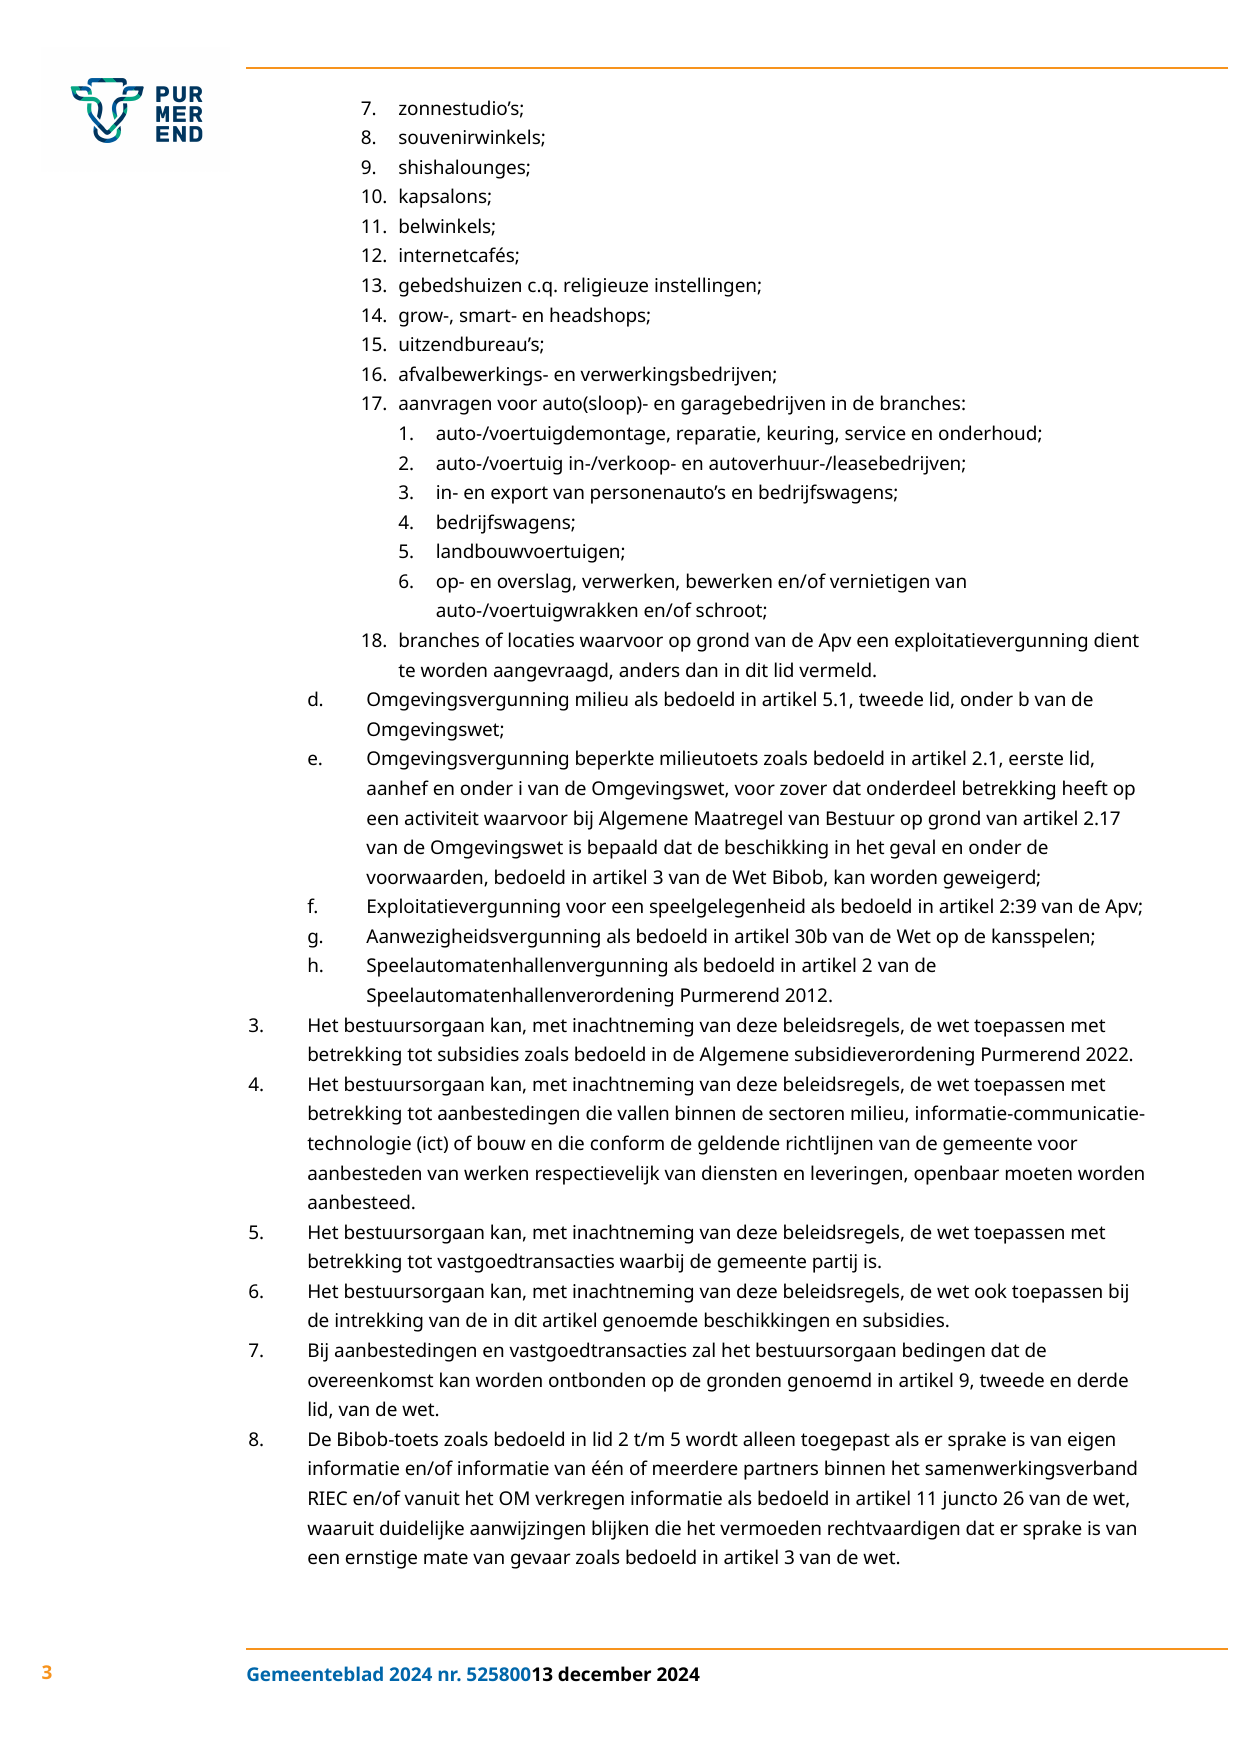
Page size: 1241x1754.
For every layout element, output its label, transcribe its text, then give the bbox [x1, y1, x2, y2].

list auto-/voertuig in-/verkoop- en autoverhuur-/leasebedrijven; [398, 450, 1152, 476]
list zonnestudio’s; [361, 95, 1152, 121]
list kapsalons; [361, 183, 1152, 209]
list Aanwezigheidsvergunning als bedoeld in artikel 30b van de Wet op de kansspelen; [307, 923, 1152, 949]
list De Bibob-toets zoals bedoeld in lid 2 t/m 5 wordt alleen toegepast als er sprake is van eigen informatie en/of informatie van één of meerdere partners binnen het samenwerkingsverband RIEC en/of vanuit het OM verkregen informatie als bedoeld in artikel 11 juncto 26 van de wet, waaruit duidelijke aanwijzingen blijken die het vermoeden rechtvaardigen dat er sprake is van een ernstige mate van gevaar zoals bedoeld in artikel 3 van de wet. [248, 1426, 1152, 1570]
list Omgevingsvergunning beperkte milieutoets zoals bedoeld in artikel 2.1, eerste lid, aanhef en onder i van de Omgevingswet, voor zover dat onderdeel betrekking heeft op een activiteit waarvoor bij Algemene Maatregel van Bestuur op grond van artikel 2.17 van de Omgevingswet is bepaald dat de beschikking in het geval en onder de voorwaarden, bedoeld in artikel 3 van de Wet Bibob, kan worden geweigerd; [307, 746, 1152, 890]
list afvalbewerkings- en verwerkingsbedrijven; [361, 361, 1152, 387]
list aanvragen voor auto(sloop)- en garagebedrijven in de branches: [361, 391, 1152, 416]
list grow-, smart- en headshops; [361, 302, 1152, 328]
list bedrijfswagens; [398, 509, 1152, 535]
list belwinkels; [361, 213, 1152, 239]
list internetcafés; [361, 243, 1152, 268]
list Het bestuursorgaan kan, met inachtneming van deze beleidsregels, de wet toepassen met betrekking tot subsidies zoals bedoeld in de Algemene subsidieverordening Purmerend 2022. [248, 1012, 1152, 1067]
list branches of locaties waarvoor op grond van de Apv een exploitatievergunning dient te worden aangevraagd, anders dan in dit lid vermeld. [361, 627, 1152, 683]
list Het bestuursorgaan kan, met inachtneming van deze beleidsregels, de wet toepassen met betrekking tot aanbestedingen die vallen binnen de sectoren milieu, informatie-communicatie-technologie (ict) of bouw en die conform de geldende richtlijnen van de gemeente voor aanbesteden van werken respectievelijk van diensten en leveringen, openbaar moeten worden aanbesteed. [248, 1071, 1152, 1215]
list souvenirwinkels; [361, 124, 1152, 150]
list landbouwvoertuigen; [398, 538, 1152, 564]
list in- en export van personenauto’s en bedrijfswagens; [398, 479, 1152, 505]
picture [41, 47, 231, 172]
list gebedshuizen c.q. religieuze instellingen; [361, 272, 1152, 298]
list Het bestuursorgaan kan, met inachtneming van deze beleidsregels, de wet toepassen met betrekking tot vastgoedtransacties waarbij de gemeente partij is. [248, 1219, 1152, 1274]
list Speelautomatenhallenvergunning als bedoeld in artikel 2 van de Speelautomatenhallenverordening Purmerend 2012. [307, 953, 1152, 1008]
list Bij aanbestedingen en vastgoedtransacties zal het bestuursorgaan bedingen dat de overeenkomst kan worden ontbonden op de gronden genoemd in artikel 9, tweede en derde lid, van de wet. [248, 1337, 1152, 1422]
list shishalounges; [361, 154, 1152, 180]
list Exploitatievergunning voor een speelgelegenheid als bedoeld in artikel 2:39 van de Apv; [307, 893, 1152, 919]
list Omgevingsvergunning milieu als bedoeld in artikel 5.1, tweede lid, onder b van de Omgevingswet; [307, 686, 1152, 742]
list Het bestuursorgaan kan, met inachtneming van deze beleidsregels, de wet ook toepassen bij de intrekking van de in dit artikel genoemde beschikkingen en subsidies. [248, 1278, 1152, 1333]
list op- en overslag, verwerken, bewerken en/of vernietigen van auto-/voertuigwrakken en/of schroot; [398, 568, 1152, 623]
list uitzendbureau’s; [361, 331, 1152, 357]
list auto-/voertuigdemontage, reparatie, keuring, service en onderhoud; [398, 420, 1152, 446]
